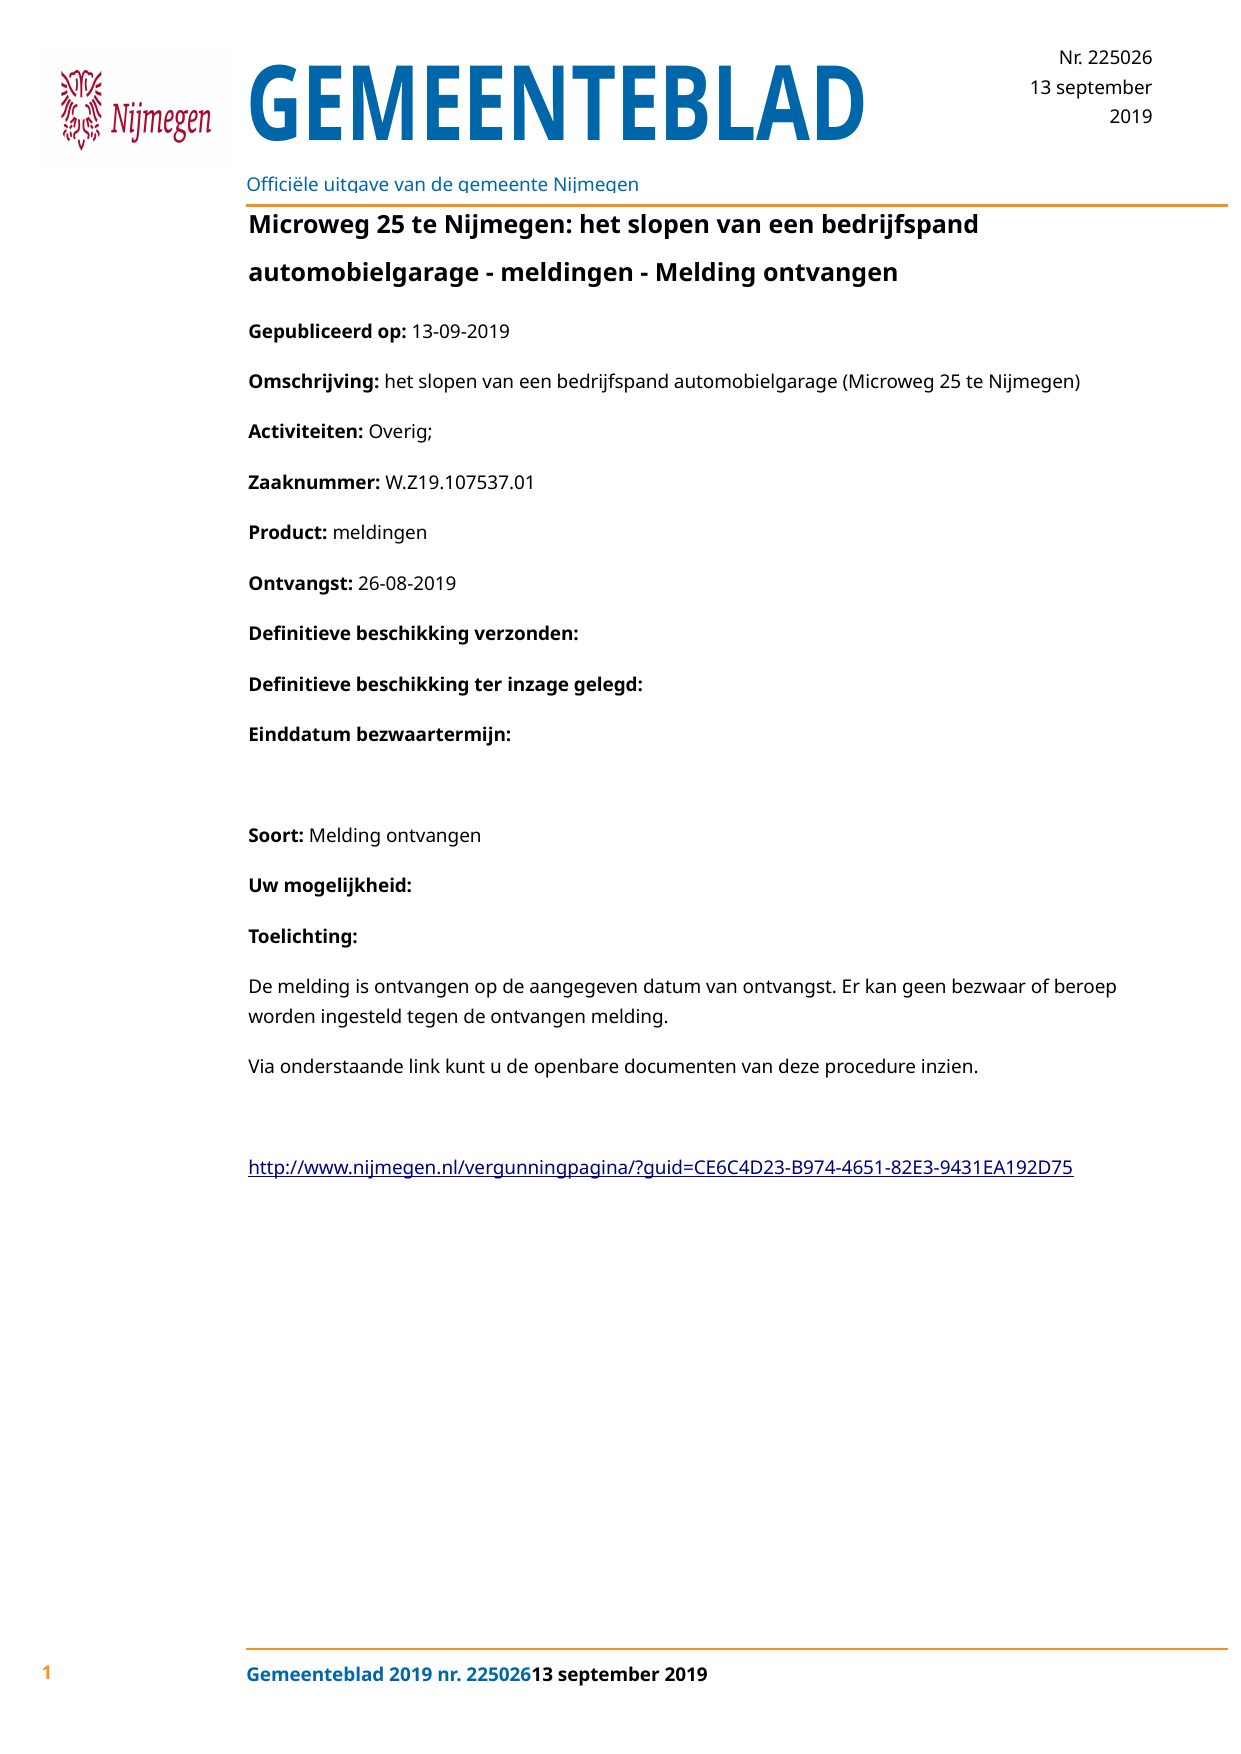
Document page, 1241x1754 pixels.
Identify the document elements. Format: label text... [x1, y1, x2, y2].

text http://www.nijmegen.nl/vergunningpagina/?guid=CE6C4D23-B974-4651-82E3-9431EA192D75 [248, 1154, 1152, 1180]
text Omschrijving: het slopen van een bedrijfspand automobielgarage (Microweg 25 te Nijmegen) [248, 368, 1152, 394]
text Via onderstaande link kunt u de openbare documenten van deze procedure inzien. [248, 1053, 1152, 1079]
text Definitieve beschikking ter inzage gelegd: [248, 671, 1152, 697]
text Gepubliceerd op: 13-09-2019 [248, 318, 1152, 344]
text Ontvangst: 26-08-2019 [248, 570, 1152, 596]
picture [41, 47, 231, 172]
text Soort: Melding ontvangen [248, 822, 1152, 848]
text Zaaknummer: W.Z19.107537.01 [248, 469, 1152, 495]
text Microweg 25 te Nijmegen: het slopen van een bedrijfspand automobielgarage - meldingen - Melding ontvangen [248, 207, 1152, 288]
text Product: meldingen [248, 519, 1152, 545]
text Activiteiten: Overig; [248, 419, 1152, 444]
text Einddatum bezwaartermijn: [248, 721, 1152, 747]
text Uw mogelijkheid: [248, 872, 1152, 898]
text De melding is ontvangen op de aangegeven datum van ontvangst. Er kan geen bezwaar of beroep worden ingesteld tegen de ontvangen melding. [248, 973, 1152, 1029]
text Definitieve beschikking verzonden: [248, 620, 1152, 646]
text Toelichting: [248, 923, 1152, 949]
